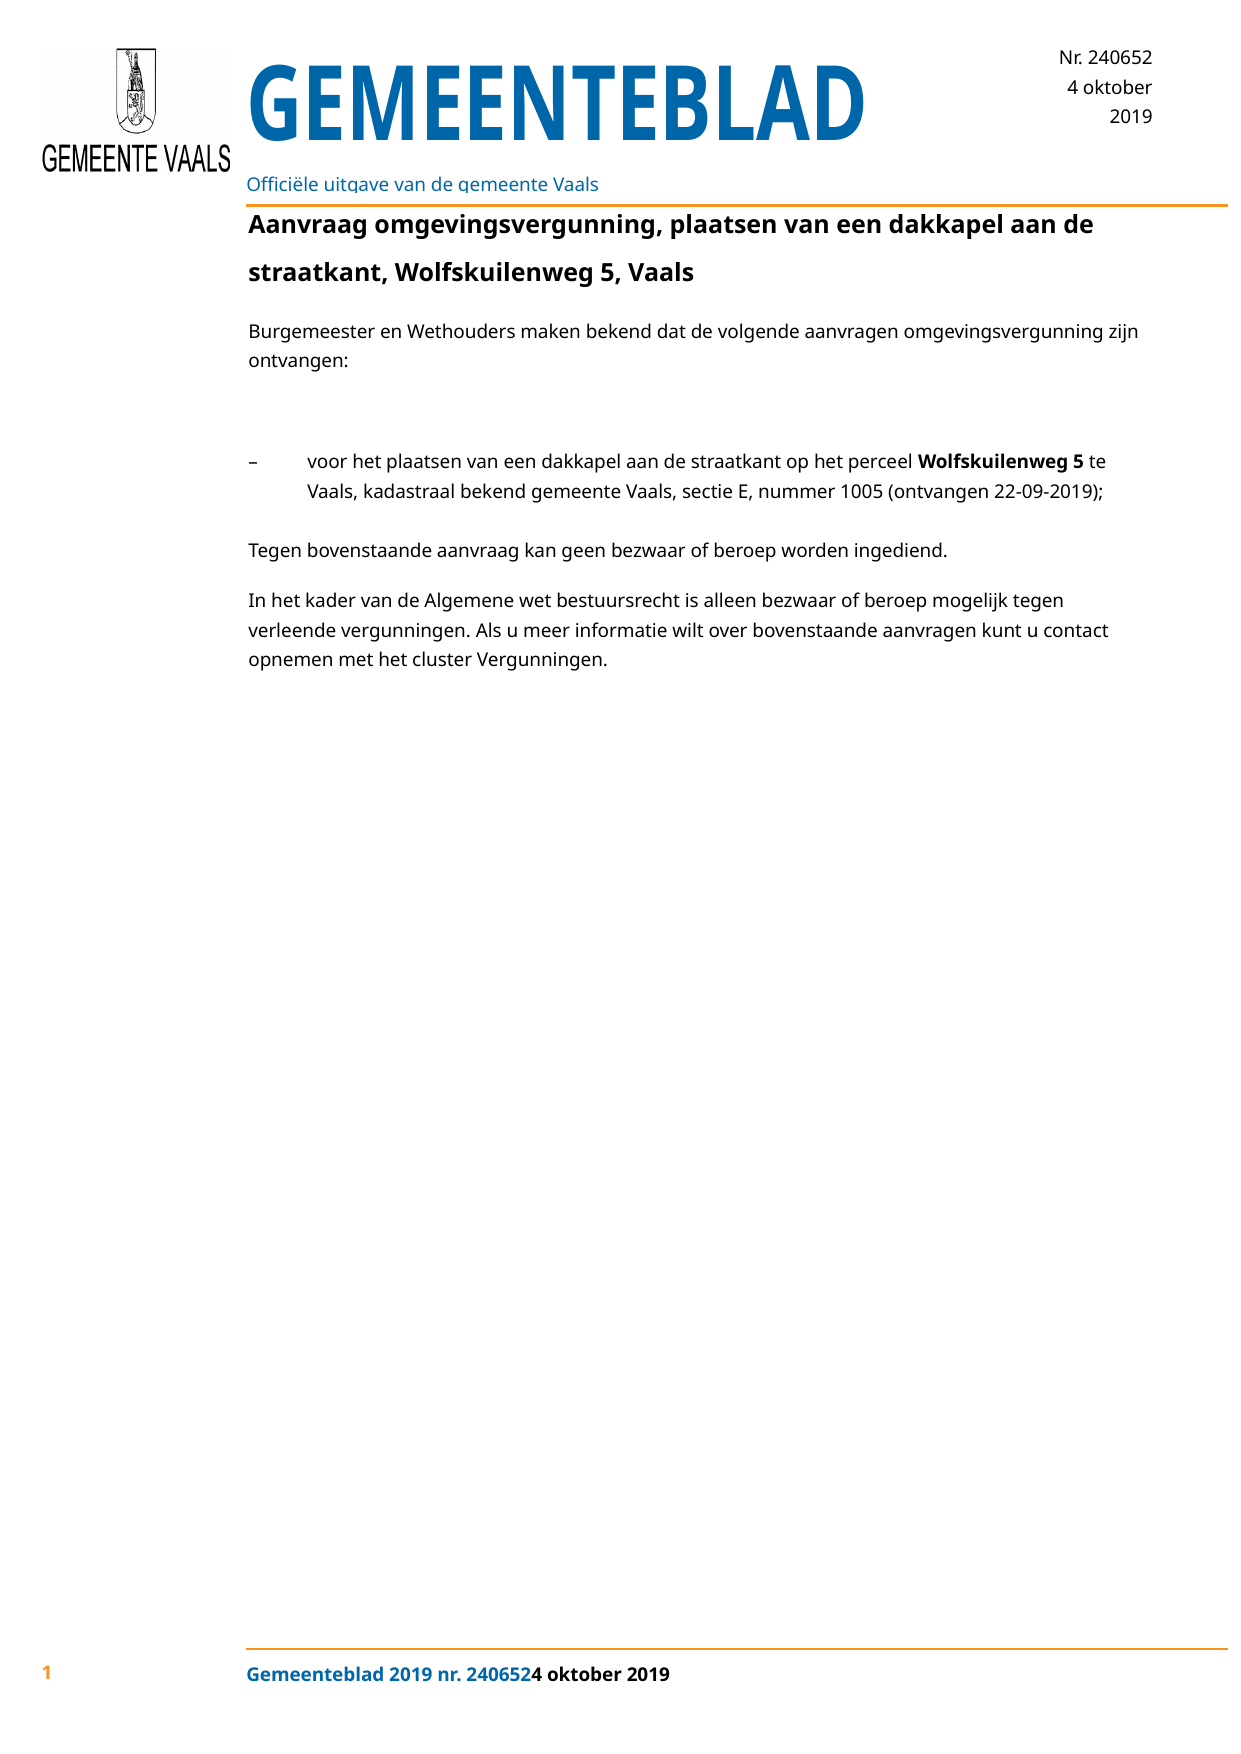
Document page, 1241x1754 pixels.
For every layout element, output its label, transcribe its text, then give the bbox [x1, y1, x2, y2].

text Tegen bovenstaande aanvraag kan geen bezwaar of beroep worden ingediend. [248, 537, 1152, 563]
list voor het plaatsen van een dakkapel aan de straatkant op het perceel Wolfskuilenweg 5 te Vaals, kadastraal bekend gemeente Vaals, sectie E, nummer 1005 (ontvangen 22-09-2019); [248, 448, 1152, 504]
text Burgemeester en Wethouders maken bekend dat de volgende aanvragen omgevingsvergunning zijn ontvangen: [248, 318, 1152, 373]
text Aanvraag omgevingsvergunning, plaatsen van een dakkapel aan de straatkant, Wolfskuilenweg 5, Vaals [248, 207, 1152, 288]
text In het kader van de Algemene wet bestuursrecht is alleen bezwaar of beroep mogelijk tegen verleende vergunningen. Als u meer informatie wilt over bovenstaande aanvragen kunt u contact opnemen met het cluster Vergunningen. [248, 587, 1152, 672]
picture [41, 47, 231, 172]
